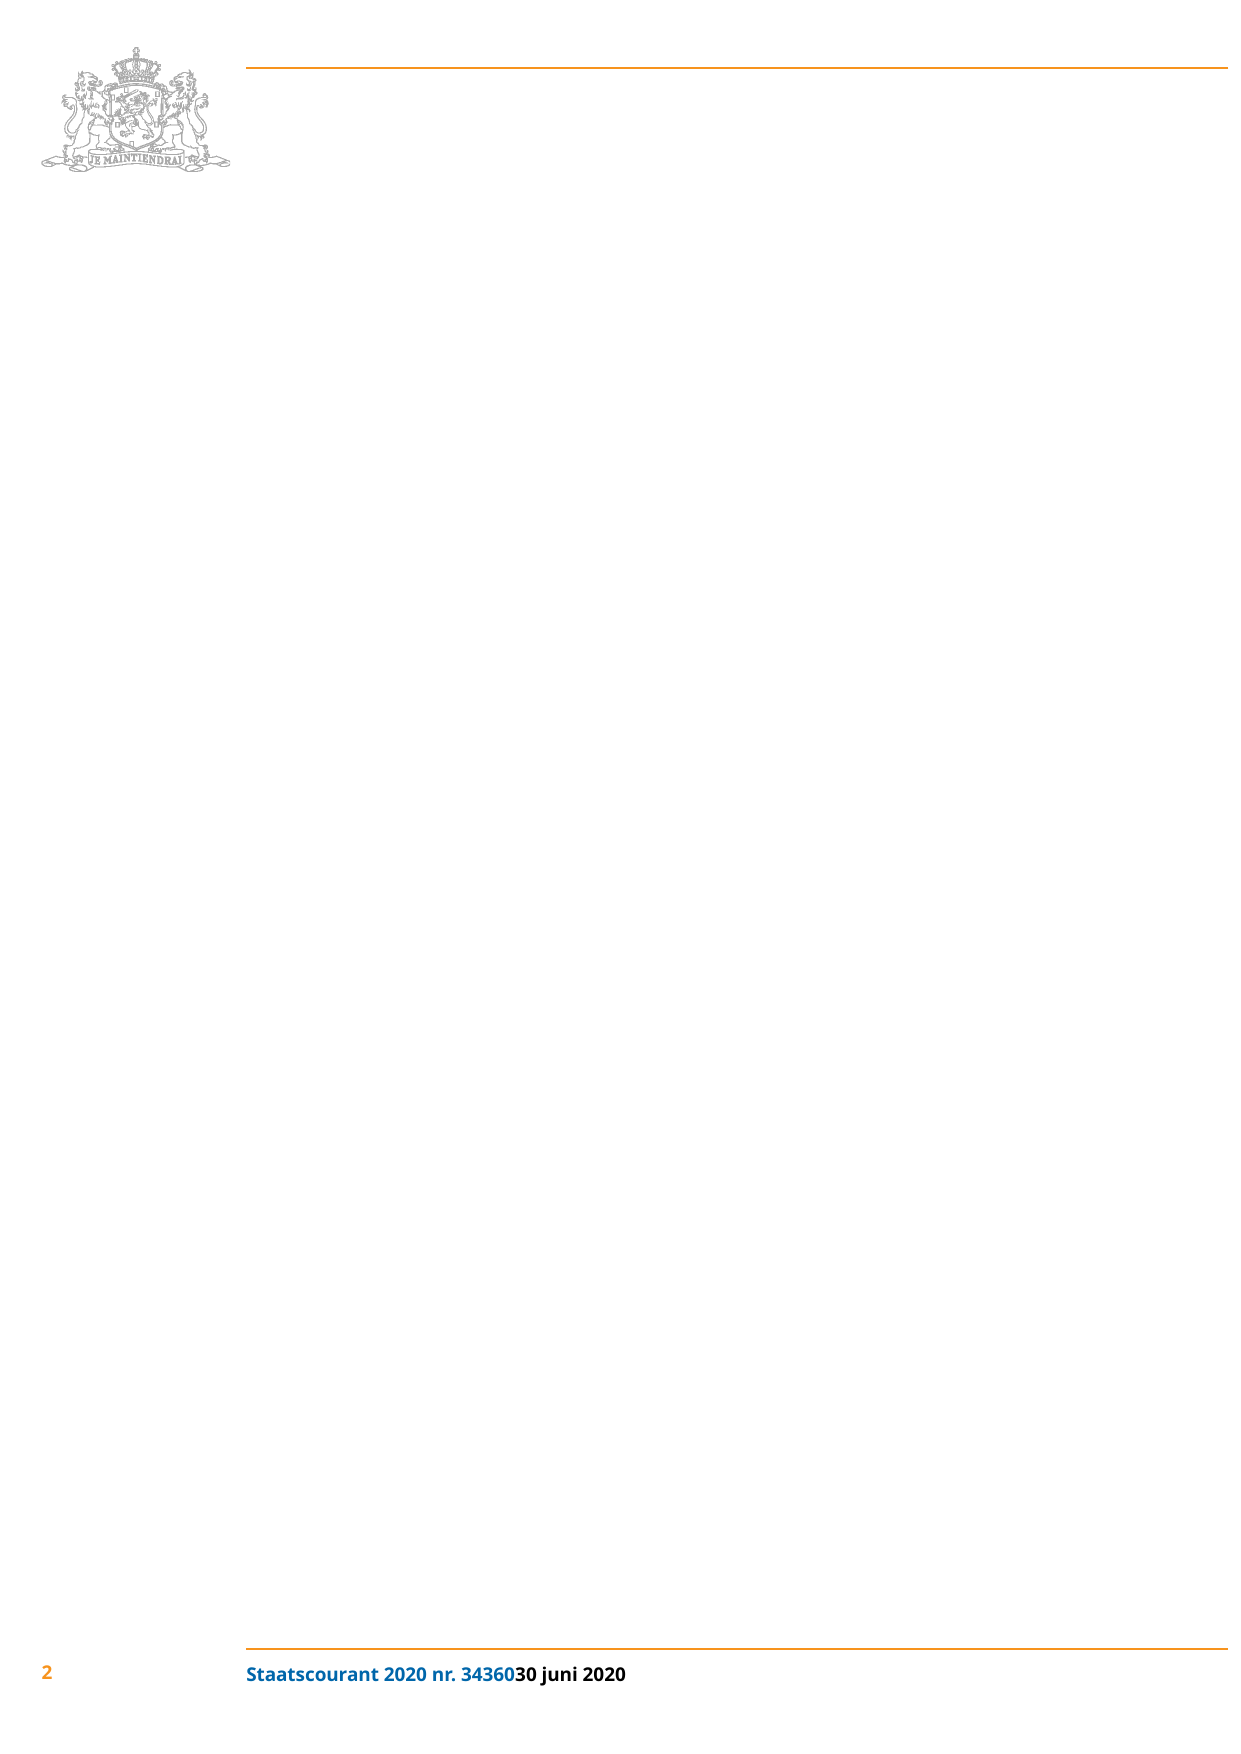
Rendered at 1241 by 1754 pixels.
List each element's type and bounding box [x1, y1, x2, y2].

picture [41, 47, 231, 172]
